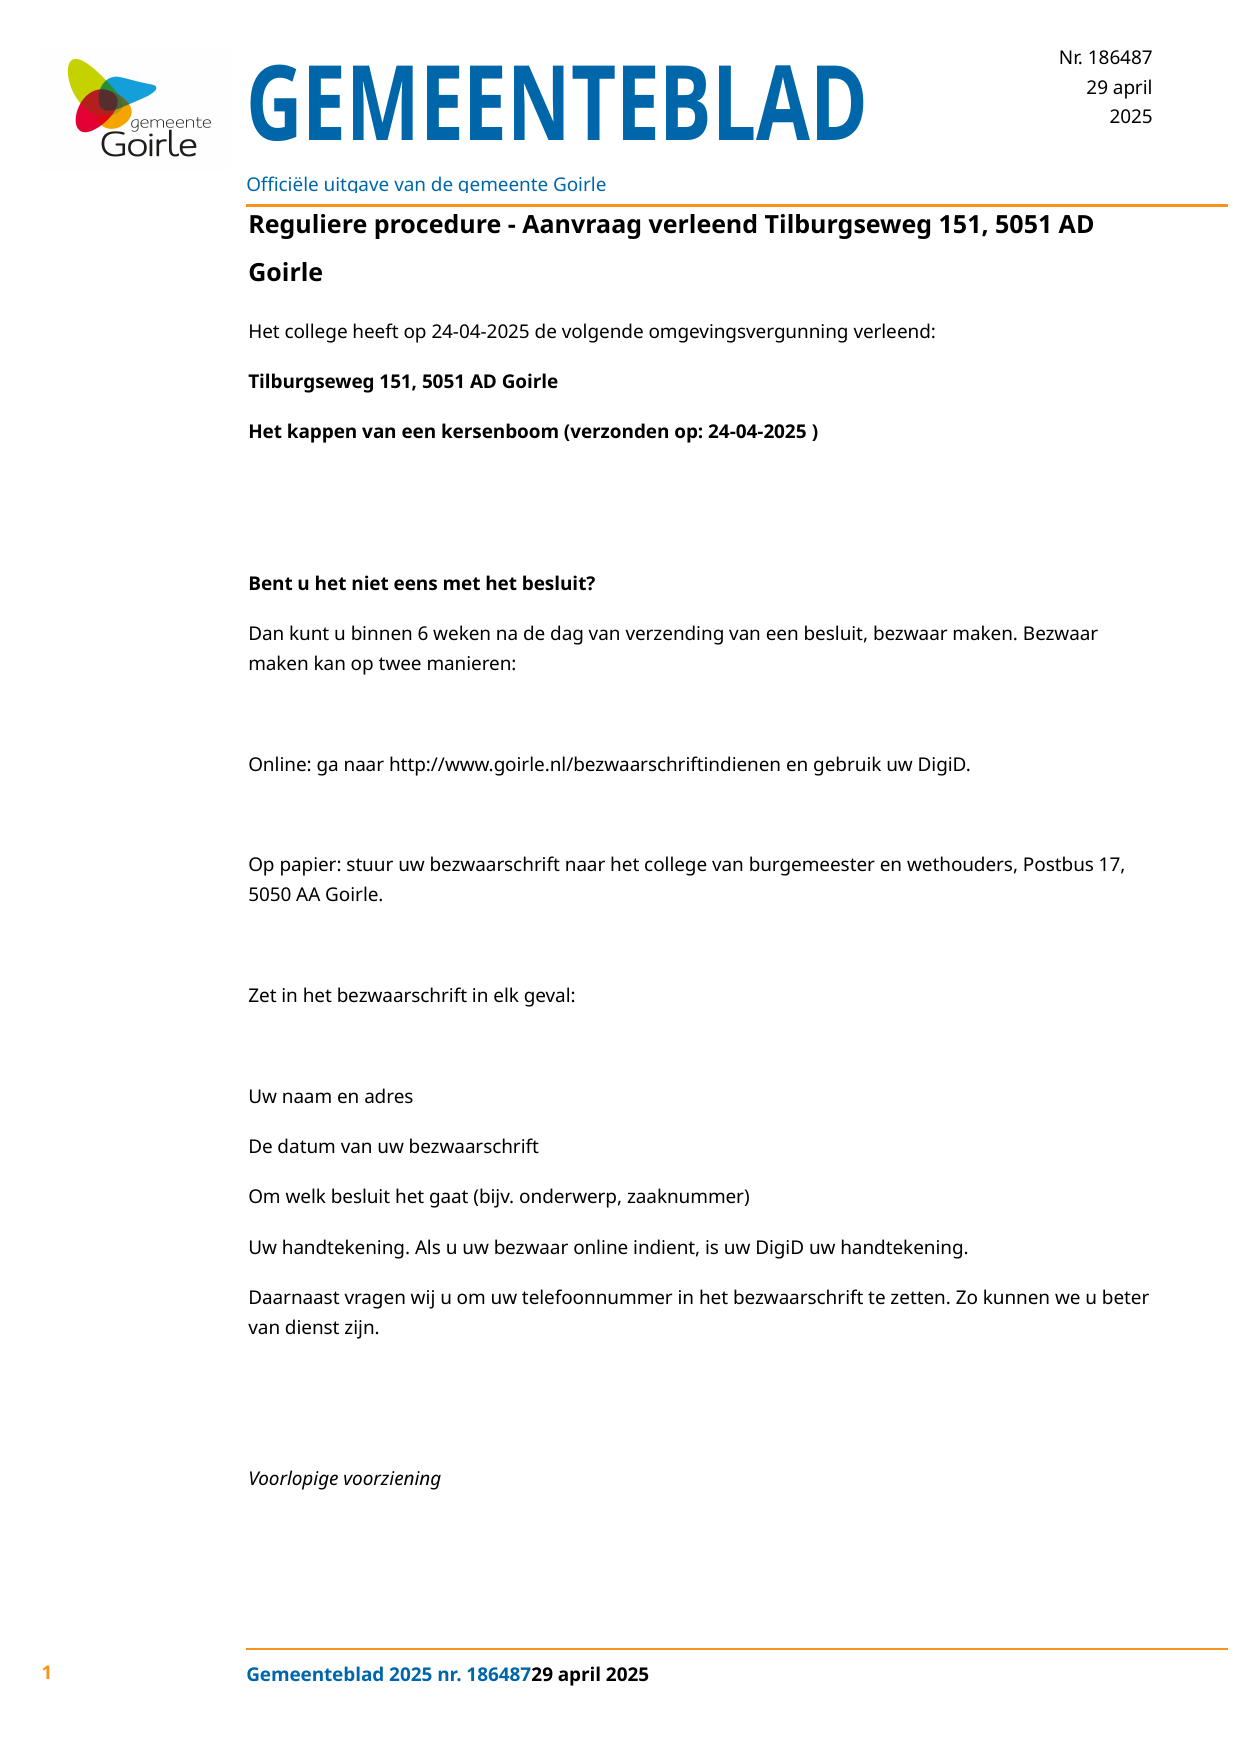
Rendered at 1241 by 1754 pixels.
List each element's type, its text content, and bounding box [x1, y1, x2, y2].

text Het college heeft op 24-04-2025 de volgende omgevingsvergunning verleend: [248, 318, 1152, 344]
text Reguliere procedure - Aanvraag verleend Tilburgseweg 151, 5051 AD Goirle [248, 207, 1152, 288]
text Het kappen van een kersenboom (verzonden op: 24-04-2025 ) [248, 419, 1152, 444]
text Bent u het niet eens met het besluit? [248, 570, 1152, 596]
text Uw naam en adres [248, 1083, 1152, 1109]
text Om welk besluit het gaat (bijv. onderwerp, zaaknummer) [248, 1184, 1152, 1209]
text Voorlopige voorziening [248, 1465, 1152, 1491]
picture [41, 47, 231, 172]
text De datum van uw bezwaarschrift [248, 1133, 1152, 1159]
text Op papier: stuur uw bezwaarschrift naar het college van burgemeester en wethouders, Postbus 17, 5050 AA Goirle. [248, 852, 1152, 907]
text Dan kunt u binnen 6 weken na de dag van verzending van een besluit, bezwaar maken. Bezwaar maken kan op twee manieren: [248, 620, 1152, 676]
text Daarnaast vragen wij u om uw telefoonnummer in het bezwaarschrift te zetten. Zo kunnen we u beter van dienst zijn. [248, 1284, 1152, 1340]
text Online: ga naar http://www.goirle.nl/bezwaarschriftindienen en gebruik uw DigiD. [248, 751, 1152, 777]
text Tilburgseweg 151, 5051 AD Goirle [248, 368, 1152, 394]
text Zet in het bezwaarschrift in elk geval: [248, 982, 1152, 1008]
text Uw handtekening. Als u uw bezwaar online indient, is uw DigiD uw handtekening. [248, 1234, 1152, 1260]
